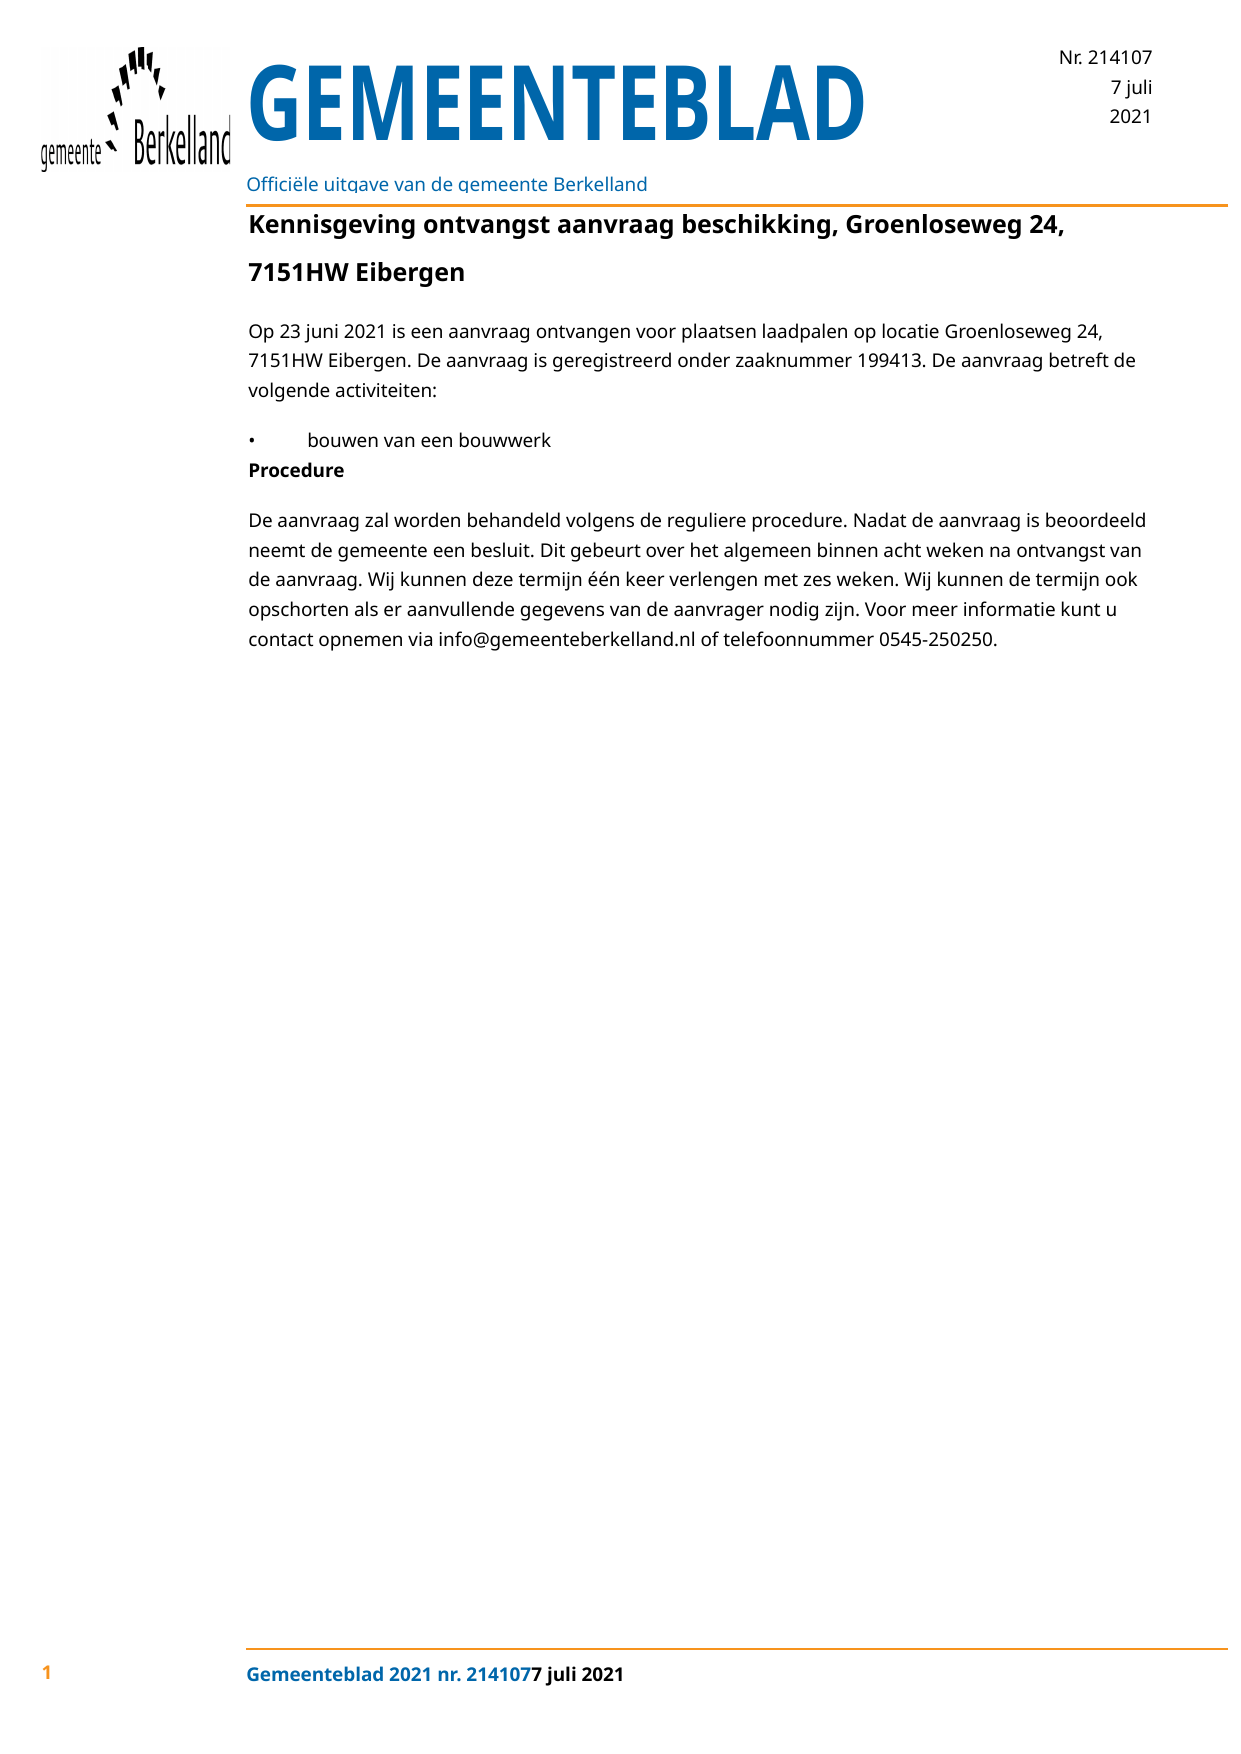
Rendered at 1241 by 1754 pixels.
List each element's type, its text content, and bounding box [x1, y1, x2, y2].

text Kennisgeving ontvangst aanvraag beschikking, Groenloseweg 24, 7151HW Eibergen [248, 207, 1152, 288]
text Op 23 juni 2021 is een aanvraag ontvangen voor plaatsen laadpalen op locatie Groenloseweg 24, 7151HW Eibergen. De aanvraag is geregistreerd onder zaaknummer 199413. De aanvraag betreft de volgende activiteiten: [248, 318, 1152, 403]
picture [41, 47, 231, 172]
list bouwen van een bouwwerk [248, 427, 1152, 453]
text De aanvraag zal worden behandeld volgens de reguliere procedure. Nadat de aanvraag is beoordeeld neemt de gemeente een besluit. Dit gebeurt over het algemeen binnen acht weken na ontvangst van de aanvraag. Wij kunnen deze termijn één keer verlengen met zes weken. Wij kunnen de termijn ook opschorten als er aanvullende gegevens van de aanvrager nodig zijn. Voor meer informatie kunt u contact opnemen via info@gemeenteberkelland.nl of telefoonnummer 0545-250250. [248, 507, 1152, 652]
text Procedure [248, 457, 1152, 483]
